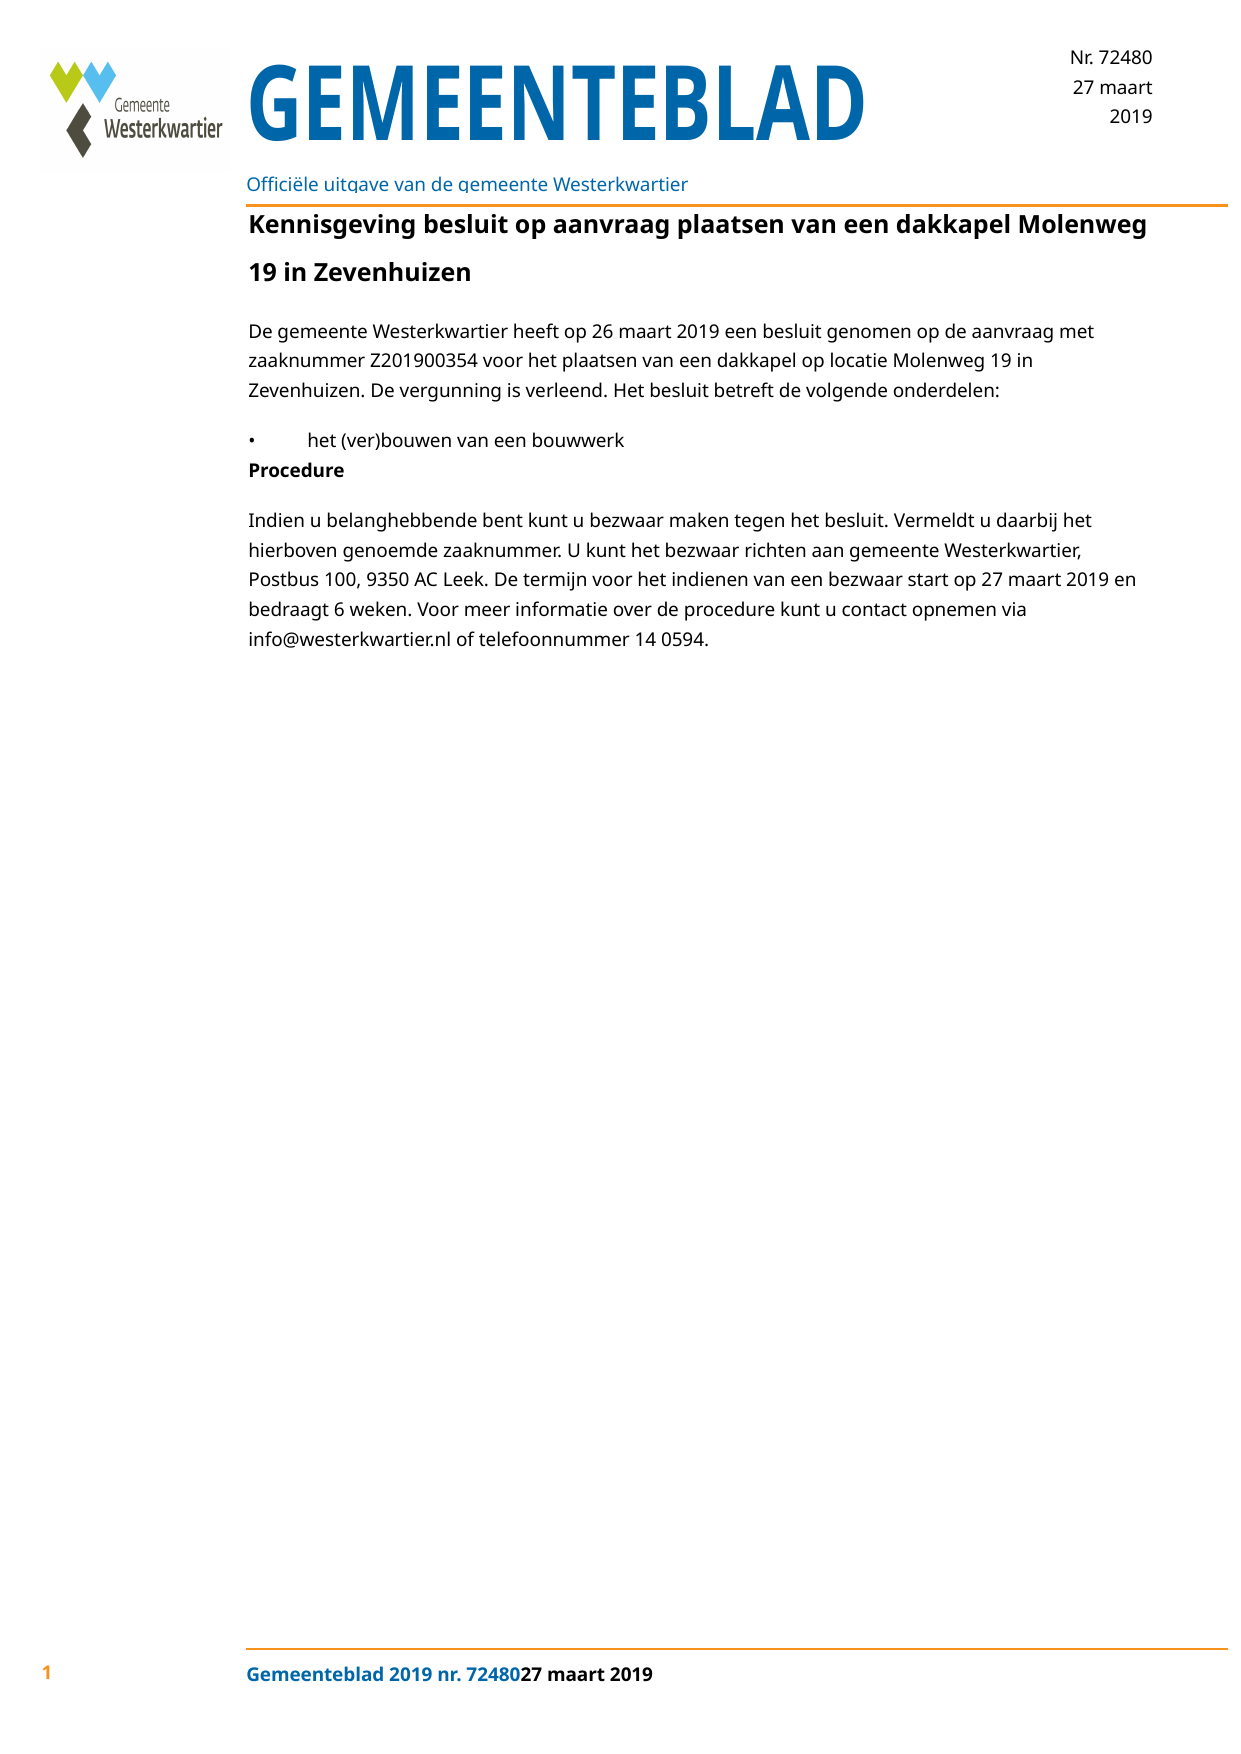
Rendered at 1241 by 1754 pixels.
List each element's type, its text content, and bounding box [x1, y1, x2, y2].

text De gemeente Westerkwartier heeft op 26 maart 2019 een besluit genomen op de aanvraag met zaaknummer Z201900354 voor het plaatsen van een dakkapel op locatie Molenweg 19 in Zevenhuizen. De vergunning is verleend. Het besluit betreft de volgende onderdelen: [248, 318, 1152, 403]
text Kennisgeving besluit op aanvraag plaatsen van een dakkapel Molenweg 19 in Zevenhuizen [248, 207, 1152, 288]
text Procedure [248, 457, 1152, 483]
picture [41, 47, 231, 172]
list het (ver)bouwen van een bouwwerk [248, 427, 1152, 453]
text Indien u belanghebbende bent kunt u bezwaar maken tegen het besluit. Vermeldt u daarbij het hierboven genoemde zaaknummer. U kunt het bezwaar richten aan gemeente Westerkwartier, Postbus 100, 9350 AC Leek. De termijn voor het indienen van een bezwaar start op 27 maart 2019 en bedraagt 6 weken. Voor meer informatie over de procedure kunt u contact opnemen via info@westerkwartier.nl of telefoonnummer 14 0594. [248, 507, 1152, 652]
